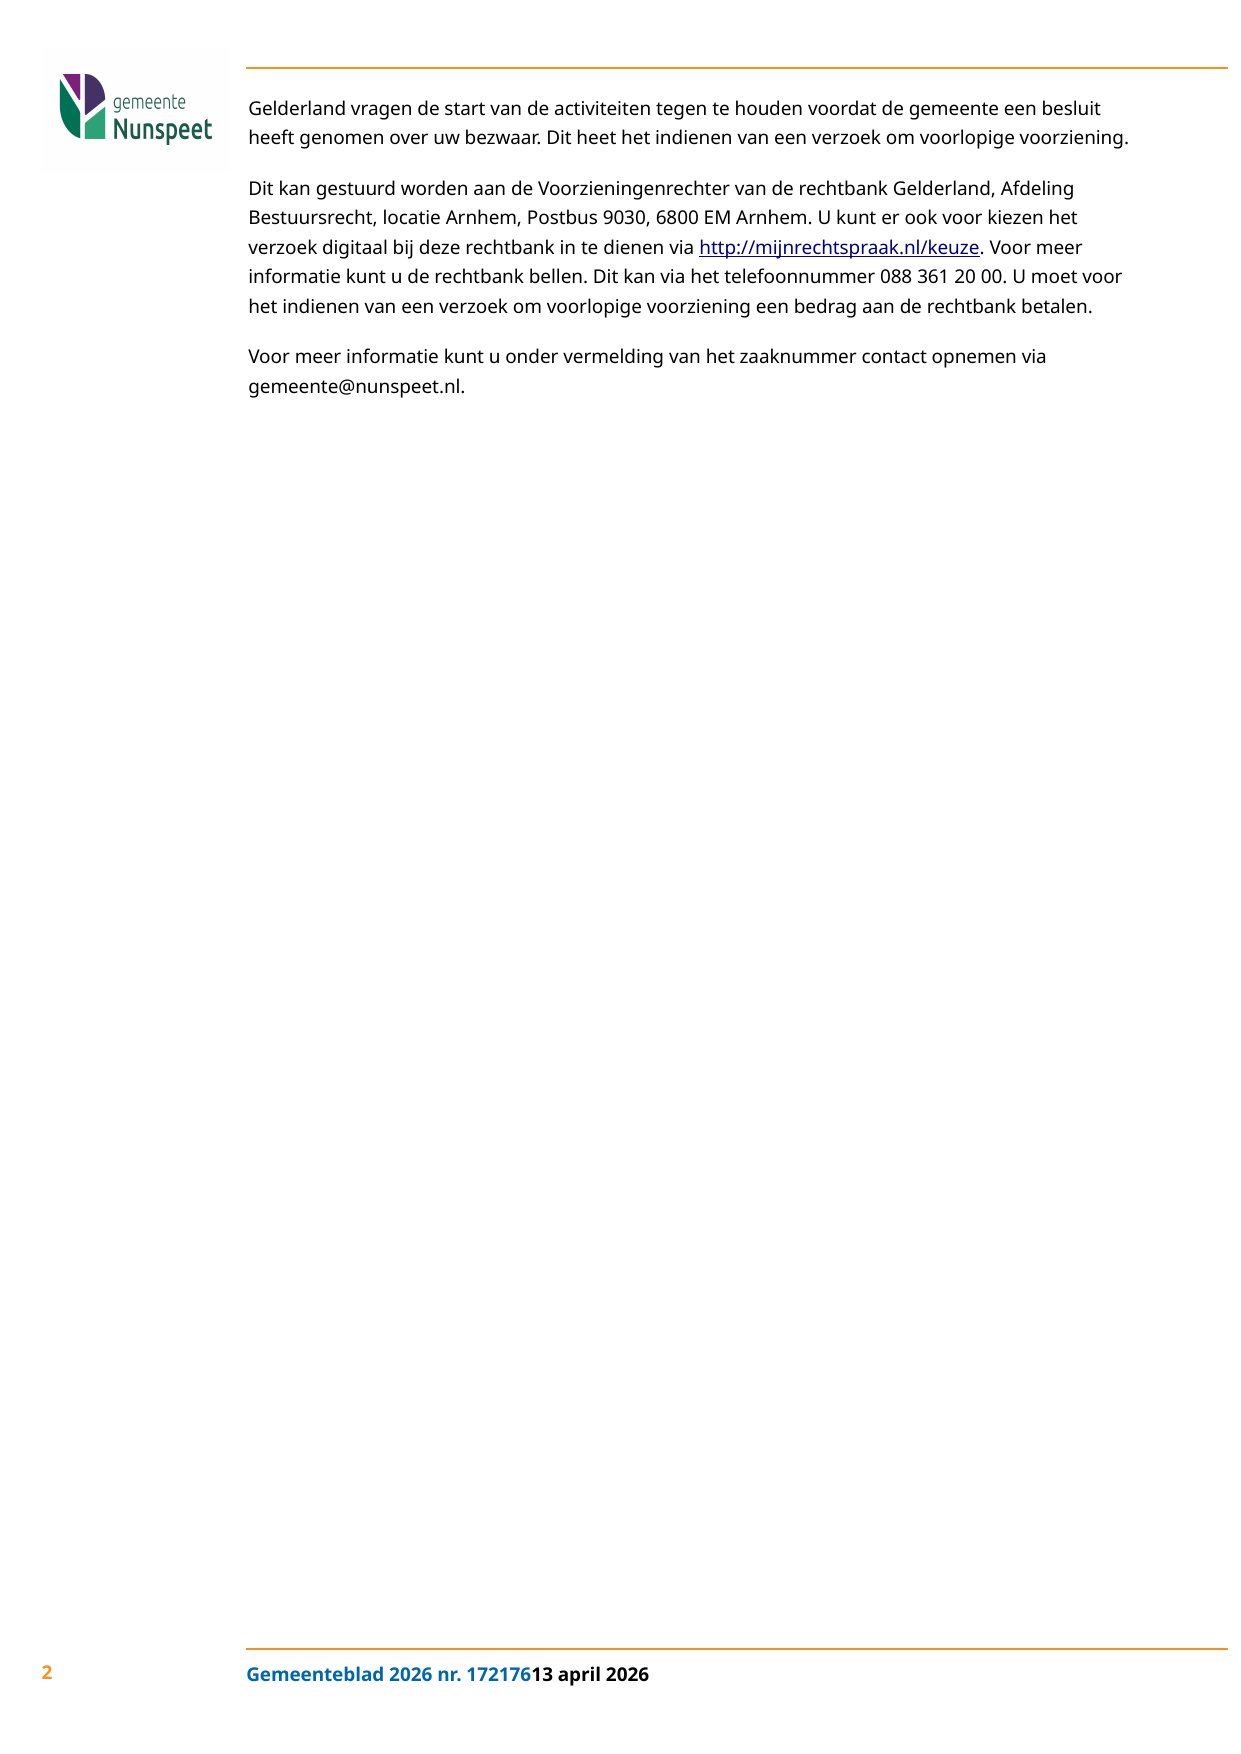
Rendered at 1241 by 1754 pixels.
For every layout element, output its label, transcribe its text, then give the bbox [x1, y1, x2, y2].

text Voor meer informatie kunt u onder vermelding van het zaaknummer contact opnemen via gemeente@nunspeet.nl. [248, 343, 1152, 399]
picture [41, 47, 231, 172]
text Dit kan gestuurd worden aan de Voorzieningenrechter van de rechtbank Gelderland, Afdeling Bestuursrecht, locatie Arnhem, Postbus 9030, 6800 EM Arnhem. U kunt er ook voor kiezen het verzoek digitaal bij deze rechtbank in te dienen via http://mijnrechtspraak.nl/keuze. Voor meer informatie kunt u de rechtbank bellen. Dit kan via het telefoonnummer 088 361 20 00. U moet voor het indienen van een verzoek om voorlopige voorziening een bedrag aan de rechtbank betalen. [248, 175, 1152, 319]
text Gelderland vragen de start van de activiteiten tegen te houden voordat de gemeente een besluit heeft genomen over uw bezwaar. Dit heet het indienen van een verzoek om voorlopige voorziening. [248, 95, 1152, 150]
